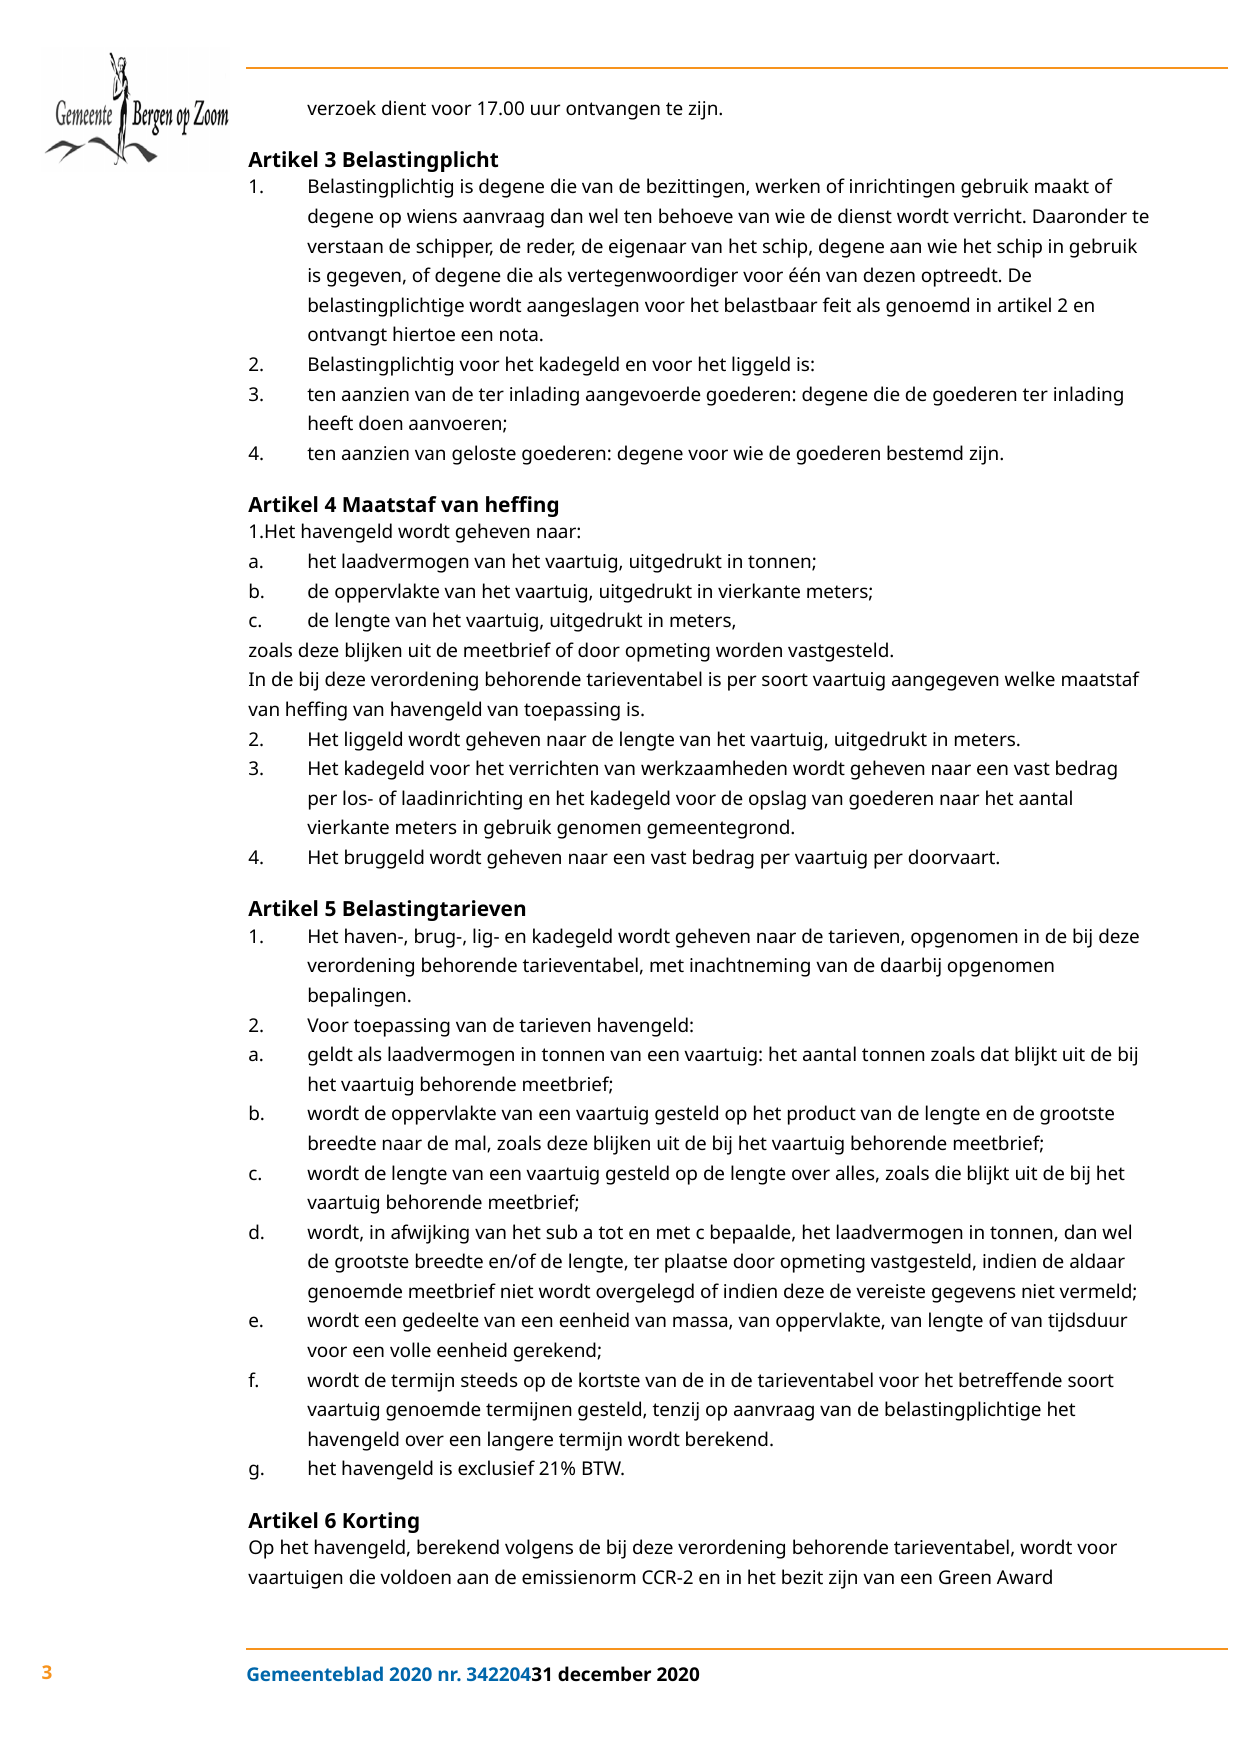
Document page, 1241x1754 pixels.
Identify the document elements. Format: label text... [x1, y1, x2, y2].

list wordt de oppervlakte van een vaartuig gesteld op het product van de lengte en de grootste breedte naar de mal, zoals deze blijken uit de bij het vaartuig behorende meetbrief; [248, 1101, 1152, 1156]
text Artikel 4 Maatstaf van heffing [248, 490, 1152, 519]
text zoals deze blijken uit de meetbrief of door opmeting worden vastgesteld. [248, 637, 1152, 663]
text In de bij deze verordening behorende tarieventabel is per soort vaartuig aangegeven welke maatstaf van heffing van havengeld van toepassing is. [248, 667, 1152, 722]
text Artikel 6 Korting [248, 1506, 1152, 1534]
list wordt, in afwijking van het sub a tot en met c bepaalde, het laadvermogen in tonnen, dan wel de grootste breedte en/of de lengte, ter plaatse door opmeting vastgesteld, indien de aldaar genoemde meetbrief niet wordt overgelegd of indien deze de vereiste gegevens niet vermeld; [248, 1219, 1152, 1304]
list verzoek dient voor 17.00 uur ontvangen te zijn. [248, 95, 1152, 121]
list Voor toepassing van de tarieven havengeld: [248, 1012, 1152, 1037]
list het havengeld is exclusief 21% BTW. [248, 1456, 1152, 1481]
list ten aanzien van geloste goederen: degene voor wie de goederen bestemd zijn. [248, 440, 1152, 466]
text Artikel 3 Belastingplicht [248, 145, 1152, 174]
text 1.Het havengeld wordt geheven naar: [248, 519, 1152, 544]
list de oppervlakte van het vaartuig, uitgedrukt in vierkante meters; [248, 578, 1152, 604]
list wordt de lengte van een vaartuig gesteld op de lengte over alles, zoals die blijkt uit de bij het vaartuig behorende meetbrief; [248, 1160, 1152, 1215]
picture [41, 47, 231, 172]
text Artikel 5 Belastingtarieven [248, 894, 1152, 923]
text Op het havengeld, berekend volgens de bij deze verordening behorende tarieventabel, wordt voor vaartuigen die voldoen aan de emissienorm CCR-2 en in het bezit zijn van een Green Award [248, 1534, 1152, 1590]
list Het bruggeld wordt geheven naar een vast bedrag per vaartuig per doorvaart. [248, 844, 1152, 870]
list ten aanzien van de ter inlading aangevoerde goederen: degene die de goederen ter inlading heeft doen aanvoeren; [248, 381, 1152, 436]
list Het haven-, brug-, lig- en kadegeld wordt geheven naar de tarieven, opgenomen in de bij deze verordening behorende tarieventabel, met inachtneming van de daarbij opgenomen bepalingen. [248, 923, 1152, 1008]
list wordt een gedeelte van een eenheid van massa, van oppervlakte, van lengte of van tijdsduur voor een volle eenheid gerekend; [248, 1308, 1152, 1363]
list Het liggeld wordt geheven naar de lengte van het vaartuig, uitgedrukt in meters. [248, 726, 1152, 752]
list Belastingplichtig is degene die van de bezittingen, werken of inrichtingen gebruik maakt of degene op wiens aanvraag dan wel ten behoeve van wie de dienst wordt verricht. Daaronder te verstaan de schipper, de reder, de eigenaar van het schip, degene aan wie het schip in gebruik is gegeven, of degene die als vertegenwoordiger voor één van dezen optreedt. De belastingplichtige wordt aangeslagen voor het belastbaar feit als genoemd in artikel 2 en ontvangt hiertoe een nota. [248, 174, 1152, 347]
list het laadvermogen van het vaartuig, uitgedrukt in tonnen; [248, 548, 1152, 574]
list Het kadegeld voor het verrichten van werkzaamheden wordt geheven naar een vast bedrag per los- of laadinrichting en het kadegeld voor de opslag van goederen naar het aantal vierkante meters in gebruik genomen gemeentegrond. [248, 755, 1152, 840]
list de lengte van het vaartuig, uitgedrukt in meters, [248, 607, 1152, 633]
list Belastingplichtig voor het kadegeld en voor het liggeld is: [248, 351, 1152, 377]
list wordt de termijn steeds op de kortste van de in de tarieventabel voor het betreffende soort vaartuig genoemde termijnen gesteld, tenzij op aanvraag van de belastingplichtige het havengeld over een langere termijn wordt berekend. [248, 1367, 1152, 1452]
list geldt als laadvermogen in tonnen van een vaartuig: het aantal tonnen zoals dat blijkt uit de bij het vaartuig behorende meetbrief; [248, 1041, 1152, 1097]
